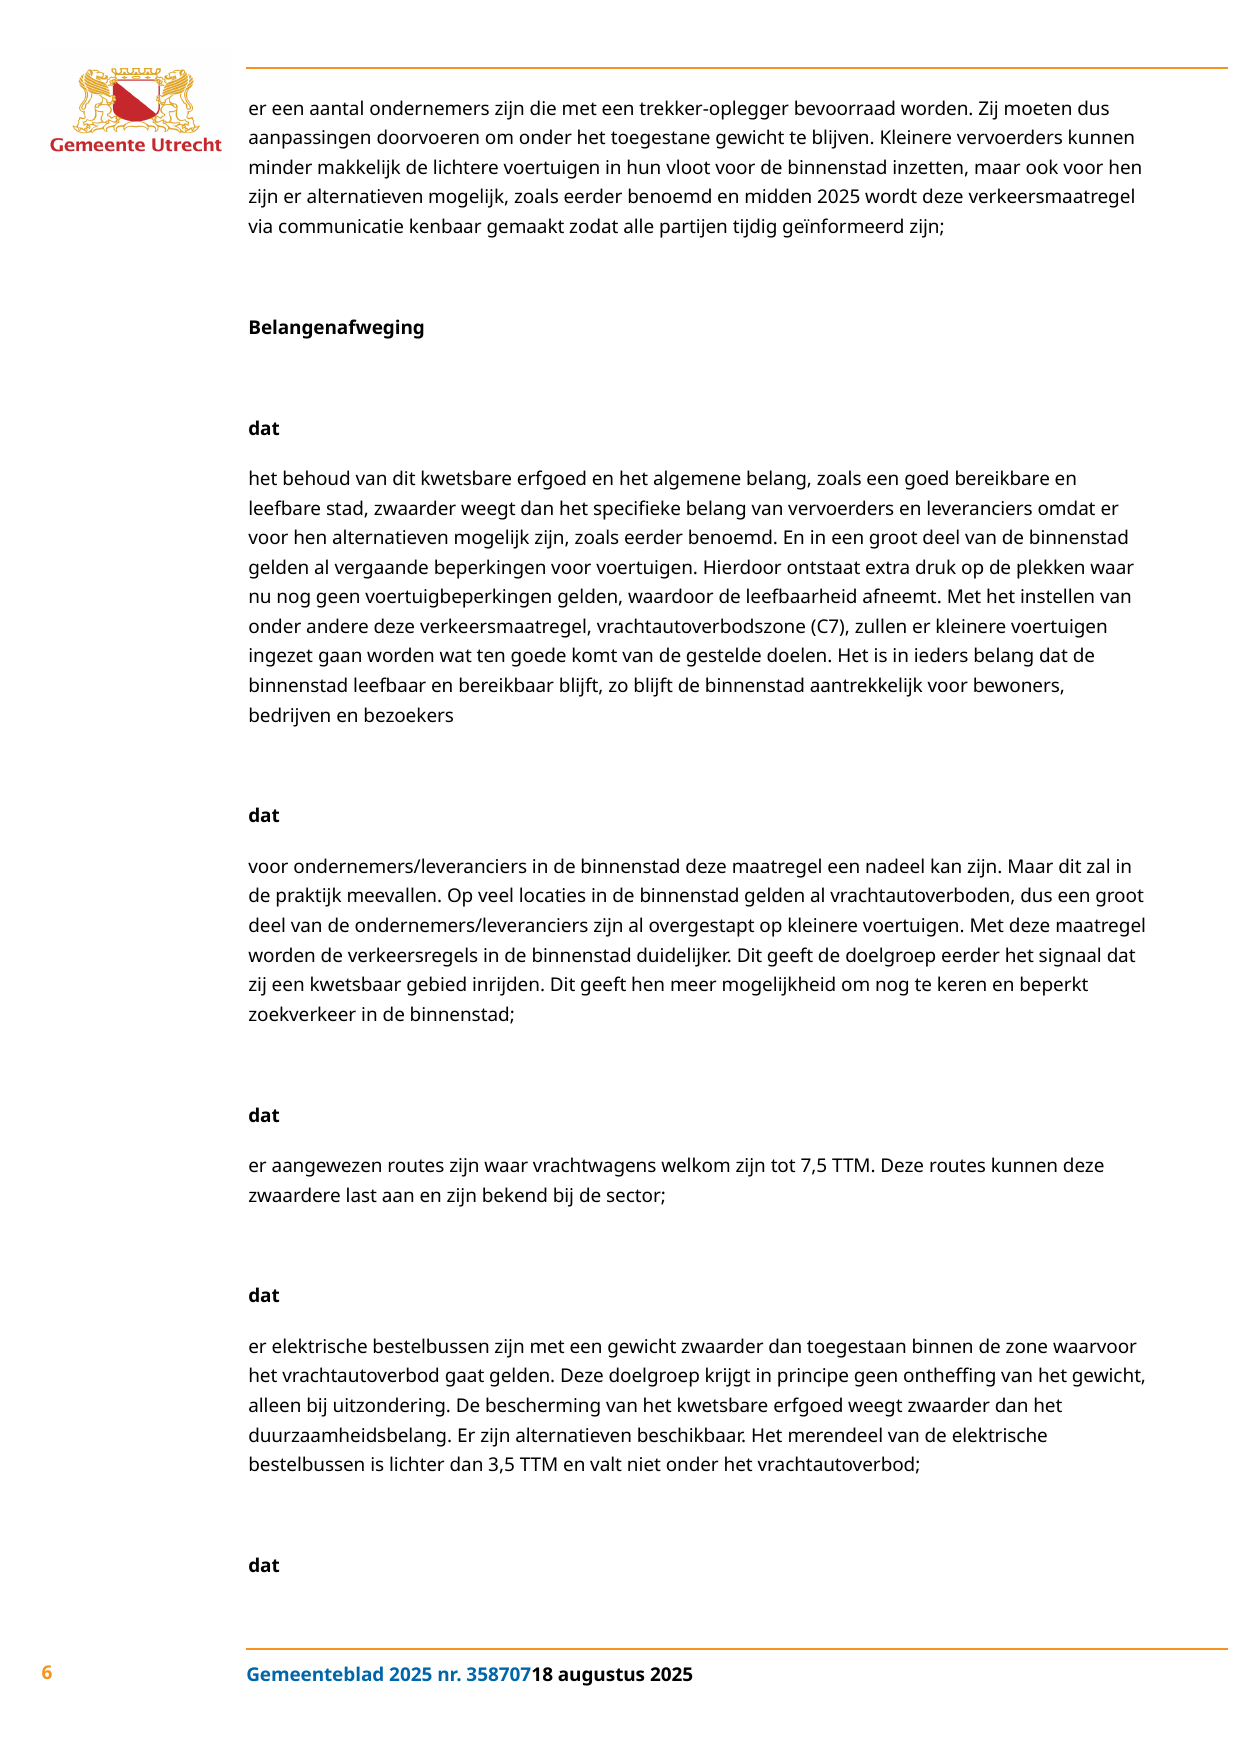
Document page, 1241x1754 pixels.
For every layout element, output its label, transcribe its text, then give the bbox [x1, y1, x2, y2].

text het behoud van dit kwetsbare erfgoed en het algemene belang, zoals een goed bereikbare en leefbare stad, zwaarder weegt dan het specifieke belang van vervoerders en leveranciers omdat er voor hen alternatieven mogelijk zijn, zoals eerder benoemd. En in een groot deel van de binnenstad gelden al vergaande beperkingen voor voertuigen. Hierdoor ontstaat extra druk op de plekken waar nu nog geen voertuigbeperkingen gelden, waardoor de leefbaarheid afneemt. Met het instellen van onder andere deze verkeersmaatregel, vrachtautoverbodszone (C7), zullen er kleinere voertuigen ingezet gaan worden wat ten goede komt van de gestelde doelen. Het is in ieders belang dat de binnenstad leefbaar en bereikbaar blijft, zo blijft de binnenstad aantrekkelijk voor bewoners, bedrijven en bezoekers [248, 465, 1152, 728]
text dat [248, 415, 1152, 441]
text Belangenafweging [248, 314, 1152, 340]
text dat [248, 1102, 1152, 1128]
text er een aantal ondernemers zijn die met een trekker-oplegger bevoorraad worden. Zij moeten dus aanpassingen doorvoeren om onder het toegestane gewicht te blijven. Kleinere vervoerders kunnen minder makkelijk de lichtere voertuigen in hun vloot voor de binnenstad inzetten, maar ook voor hen zijn er alternatieven mogelijk, zoals eerder benoemd en midden 2025 wordt deze verkeersmaatregel via communicatie kenbaar gemaakt zodat alle partijen tijdig geïnformeerd zijn; [248, 95, 1152, 239]
text er elektrische bestelbussen zijn met een gewicht zwaarder dan toegestaan binnen de zone waarvoor het vrachtautoverbod gaat gelden. Deze doelgroep krijgt in principe geen ontheffing van het gewicht, alleen bij uitzondering. De bescherming van het kwetsbare erfgoed weegt zwaarder dan het duurzaamheidsbelang. Er zijn alternatieven beschikbaar. Het merendeel van de elektrische bestelbussen is lichter dan 3,5 TTM en valt niet onder het vrachtautoverbod; [248, 1333, 1152, 1477]
text dat [248, 803, 1152, 828]
text er aangewezen routes zijn waar vrachtwagens welkom zijn tot 7,5 TTM. Deze routes kunnen deze zwaardere last aan en zijn bekend bij de sector; [248, 1152, 1152, 1208]
text voor ondernemers/leveranciers in de binnenstad deze maatregel een nadeel kan zijn. Maar dit zal in de praktijk meevallen. Op veel locaties in de binnenstad gelden al vrachtautoverboden, dus een groot deel van de ondernemers/leveranciers zijn al overgestapt op kleinere voertuigen. Met deze maatregel worden de verkeersregels in de binnenstad duidelijker. Dit geeft de doelgroep eerder het signaal dat zij een kwetsbaar gebied inrijden. Dit geeft hen meer mogelijkheid om nog te keren en beperkt zoekverkeer in de binnenstad; [248, 853, 1152, 1027]
picture [41, 47, 231, 172]
text dat [248, 1552, 1152, 1578]
text dat [248, 1283, 1152, 1308]
